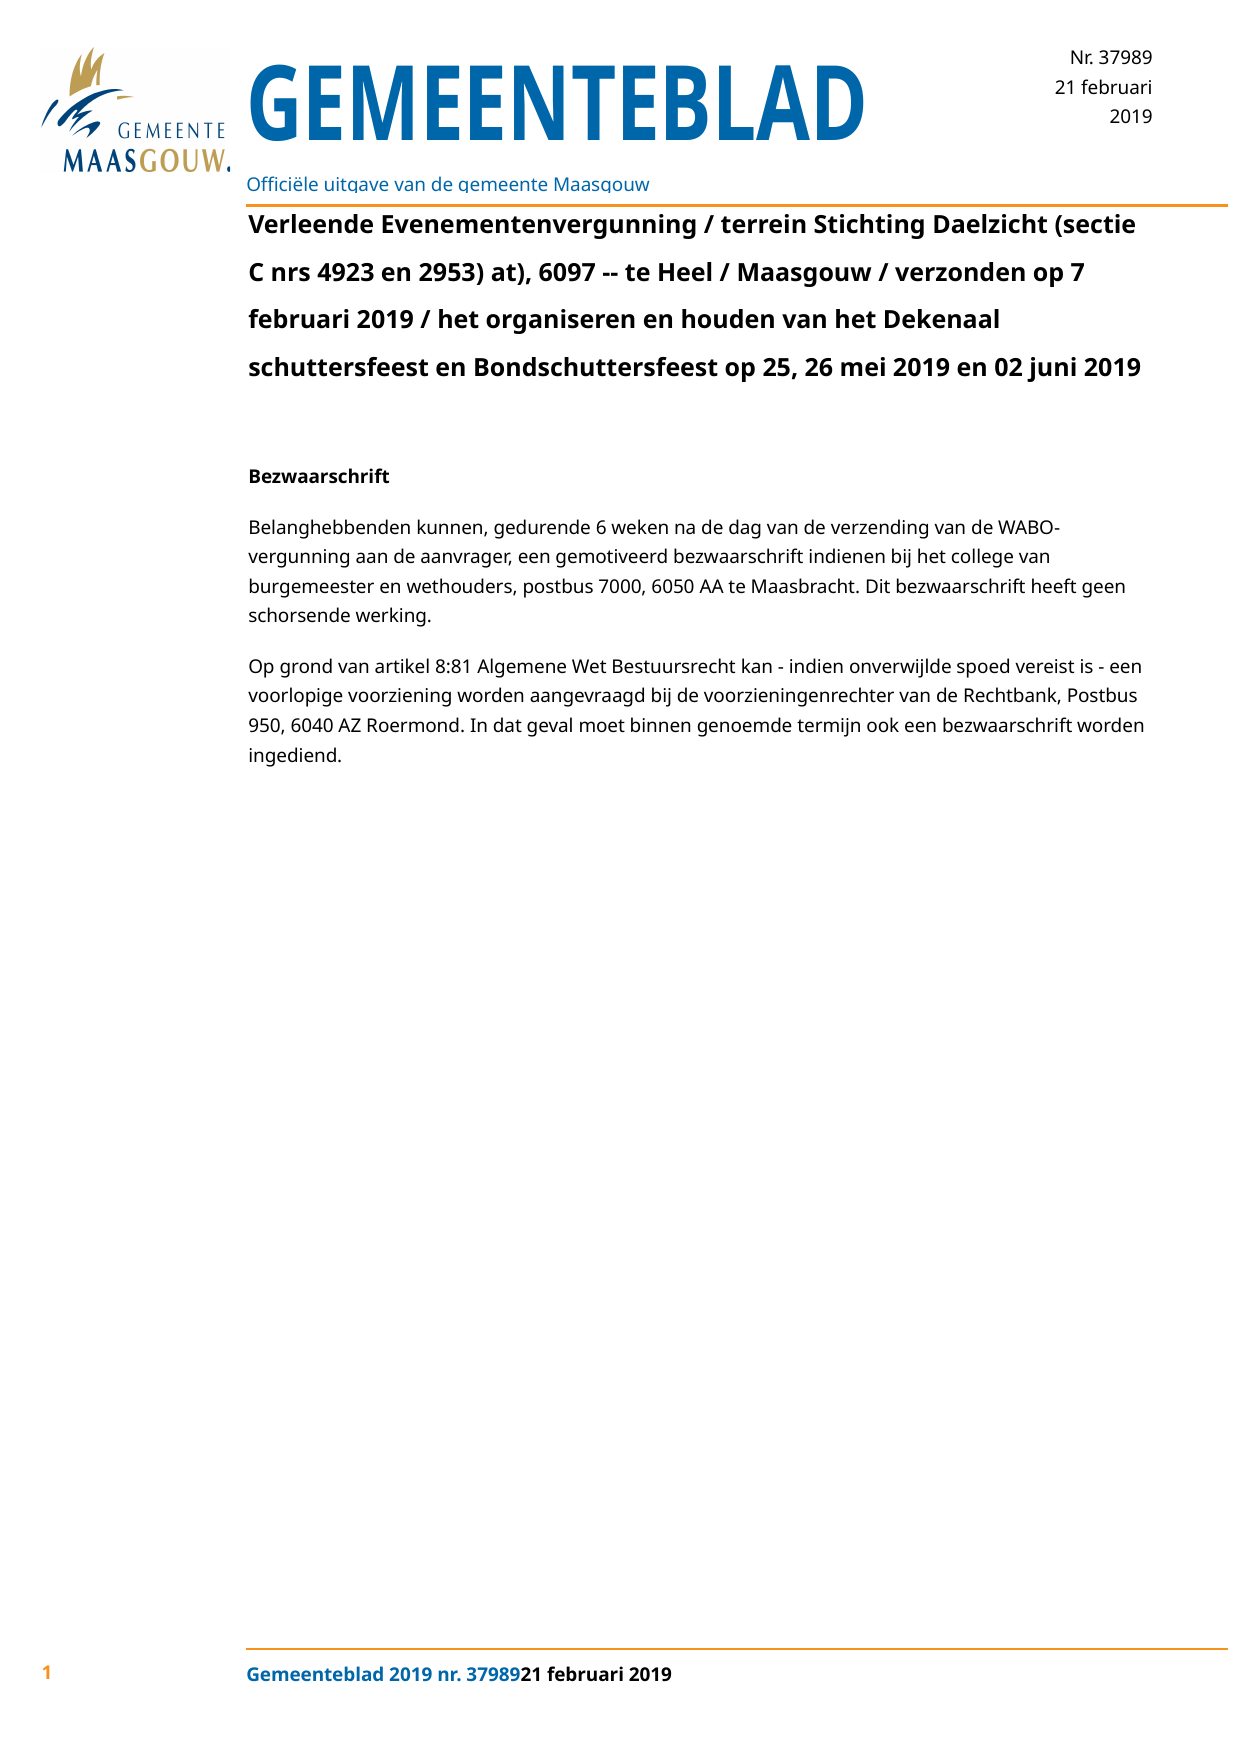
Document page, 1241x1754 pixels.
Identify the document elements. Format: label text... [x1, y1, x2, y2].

text Belanghebbenden kunnen, gedurende 6 weken na de dag van de verzending van de WABO-vergunning aan de aanvrager, een gemotiveerd bezwaarschrift indienen bij het college van burgemeester en wethouders, postbus 7000, 6050 AA te Maasbracht. Dit bezwaarschrift heeft geen schorsende werking. [248, 514, 1152, 628]
text Op grond van artikel 8:81 Algemene Wet Bestuursrecht kan - indien onverwijlde spoed vereist is - een voorlopige voorziening worden aangevraagd bij de voorzieningenrechter van de Rechtbank, Postbus 950, 6040 AZ Roermond. In dat geval moet binnen genoemde termijn ook een bezwaarschrift worden ingediend. [248, 653, 1152, 768]
picture [41, 47, 231, 172]
text Verleende Evenementenvergunning / terrein Stichting Daelzicht (sectie C nrs 4923 en 2953) at), 6097 -- te Heel / Maasgouw / verzonden op 7 februari 2019 / het organiseren en houden van het Dekenaal schuttersfeest en Bondschuttersfeest op 25, 26 mei 2019 en 02 juni 2019 [248, 207, 1152, 384]
text Bezwaarschrift [248, 463, 1152, 489]
